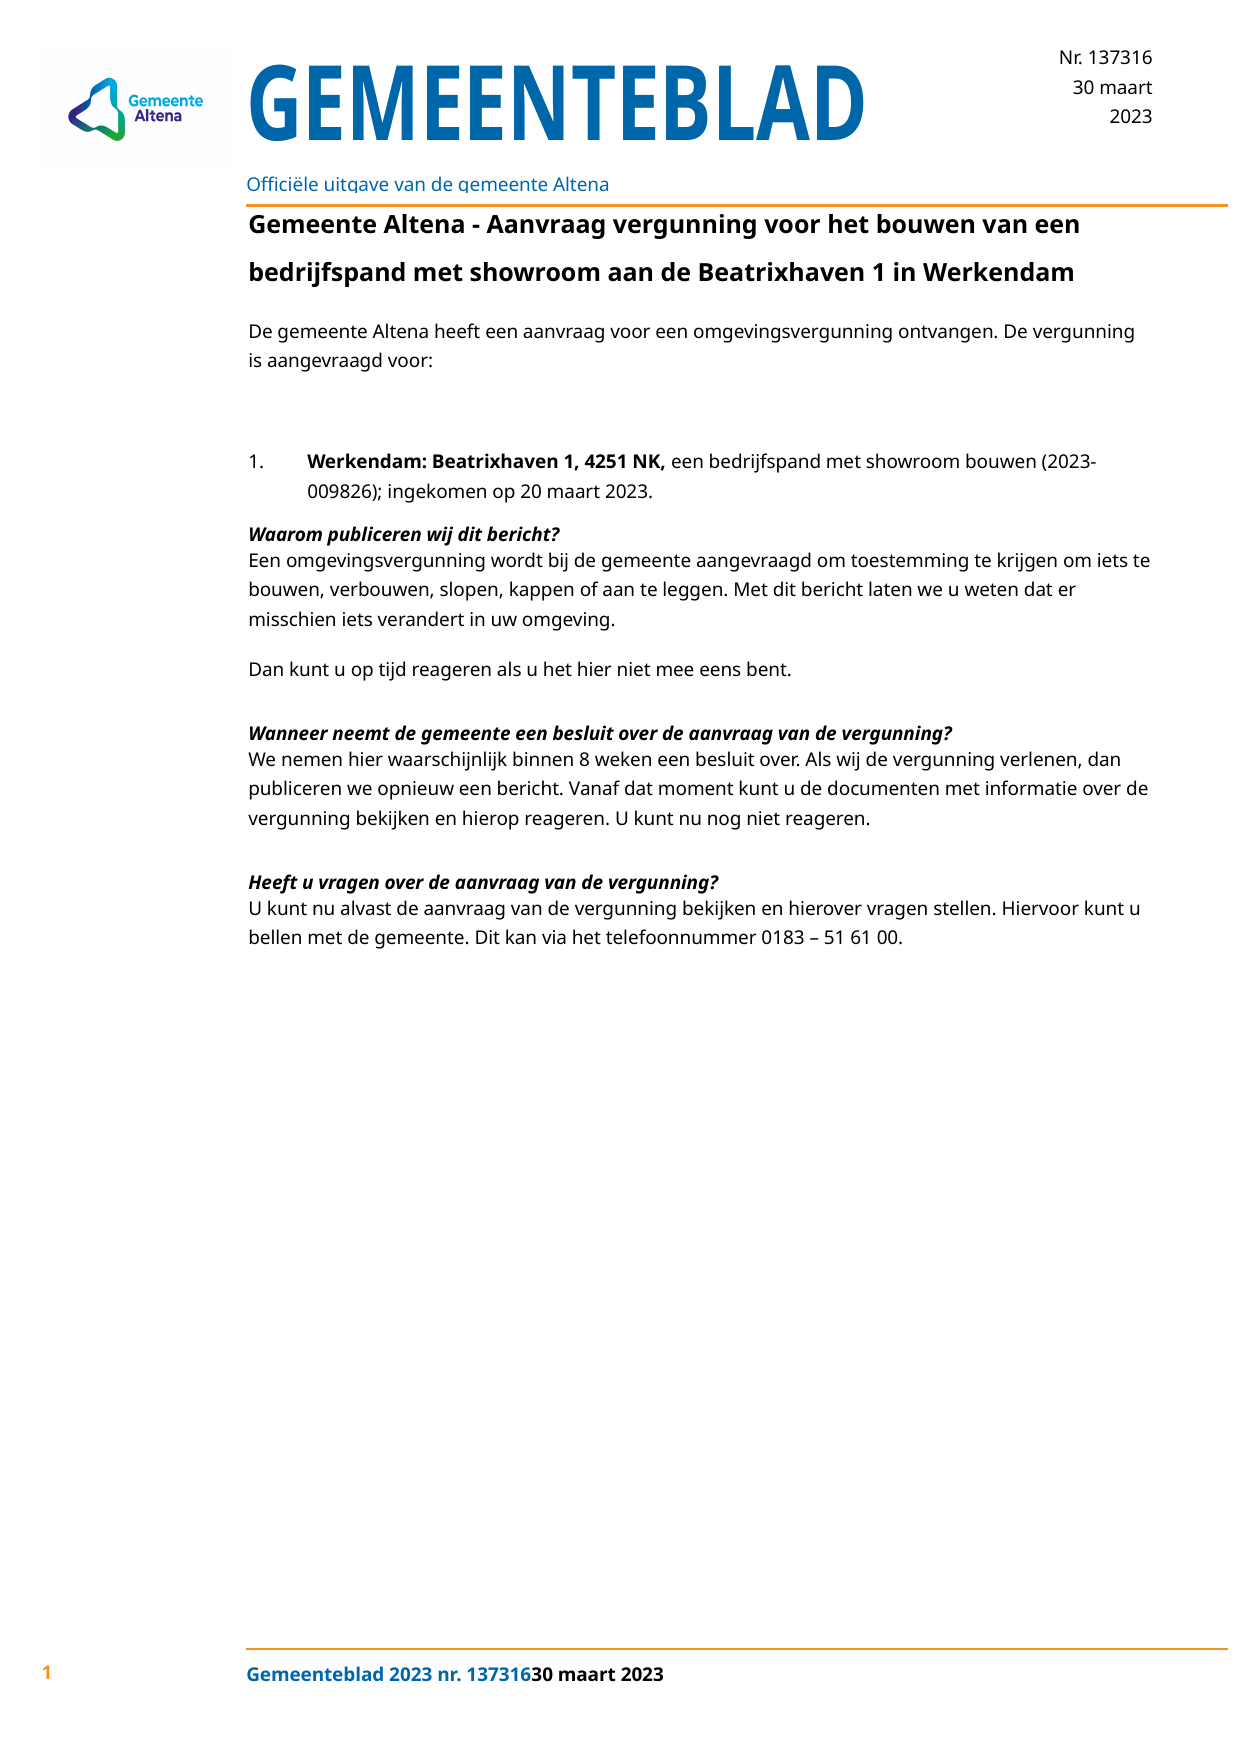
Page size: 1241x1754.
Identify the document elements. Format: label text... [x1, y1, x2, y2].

list Werkendam: Beatrixhaven 1, 4251 NK, een bedrijfspand met showroom bouwen (2023-009826); ingekomen op 20 maart 2023. [248, 448, 1152, 504]
text Een omgevingsvergunning wordt bij de gemeente aangevraagd om toestemming te krijgen om iets te bouwen, verbouwen, slopen, kappen of aan te leggen. Met dit bericht laten we u weten dat er misschien iets verandert in uw omgeving. [248, 547, 1152, 632]
text We nemen hier waarschijnlijk binnen 8 weken een besluit over. Als wij de vergunning verlenen, dan publiceren we opnieuw een bericht. Vanaf dat moment kunt u de documenten met informatie over de vergunning bekijken en hierop reageren. U kunt nu nog niet reageren. [248, 746, 1152, 831]
text Wanneer neemt de gemeente een besluit over de aanvraag van de vergunning? [248, 720, 1152, 746]
text De gemeente Altena heeft een aanvraag voor een omgevingsvergunning ontvangen. De vergunning is aangevraagd voor: [248, 318, 1152, 373]
text Heeft u vragen over de aanvraag van de vergunning? [248, 869, 1152, 895]
text Dan kunt u op tijd reageren als u het hier niet mee eens bent. [248, 656, 1152, 682]
text U kunt nu alvast de aanvraag van de vergunning bekijken en hierover vragen stellen. Hiervoor kunt u bellen met de gemeente. Dit kan via het telefoonnummer 0183 – 51 61 00. [248, 895, 1152, 950]
text Gemeente Altena - Aanvraag vergunning voor het bouwen van een bedrijfspand met showroom aan de Beatrixhaven 1 in Werkendam [248, 207, 1152, 288]
text Waarom publiceren wij dit bericht? [248, 521, 1152, 547]
picture [41, 47, 231, 172]
